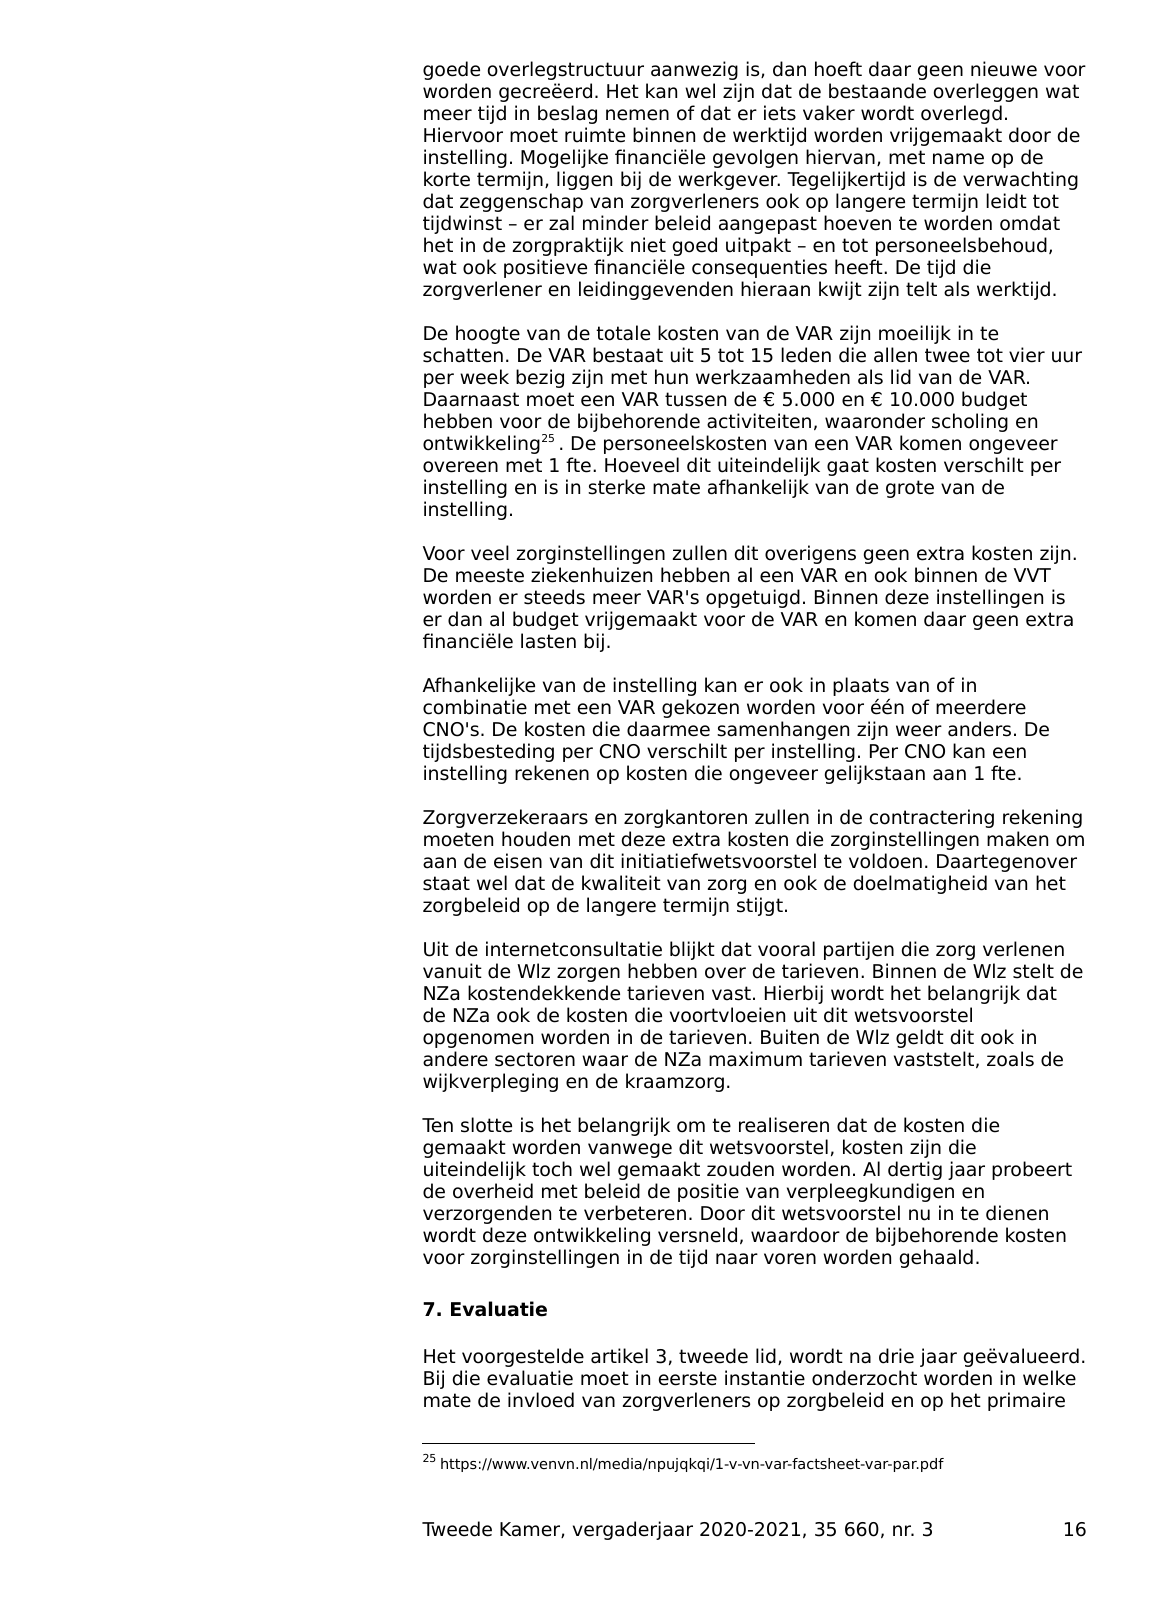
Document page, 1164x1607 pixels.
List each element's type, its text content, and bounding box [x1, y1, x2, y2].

text Voor veel zorginstellingen zullen dit overigens geen extra kosten zijn. De meeste ziekenhuizen hebben al een VAR en ook binnen de VVT worden er steeds meer VAR's opgetuigd. Binnen deze instellingen is er dan al budget vrijgemaakt voor de VAR en komen daar geen extra financiële lasten bij. [422, 543, 1087, 653]
text Het voorgestelde artikel 3, tweede lid, wordt na drie jaar geëvalueerd. Bij die evaluatie moet in eerste instantie onderzocht worden in welke mate de invloed van zorgverleners op zorgbeleid en op het primaire [422, 1346, 1087, 1412]
text Uit de internetconsultatie blijkt dat vooral partijen die zorg verlenen vanuit de Wlz zorgen hebben over de tarieven. Binnen de Wlz stelt de NZa kostendekkende tarieven vast. Hierbij wordt het belangrijk dat de NZa ook de kosten die voortvloeien uit dit wetsvoorstel opgenomen worden in de tarieven. Buiten de Wlz geldt dit ook in andere sectoren waar de NZa maximum tarieven vaststelt, zoals de wijkverpleging en de kraamzorg. [422, 939, 1087, 1093]
text Zorgverzekeraars en zorgkantoren zullen in de contractering rekening moeten houden met deze extra kosten die zorginstellingen maken om aan de eisen van dit initiatiefwetsvoorstel te voldoen. Daartegenover staat wel dat de kwaliteit van zorg en ook de doelmatigheid van het zorgbeleid op de langere termijn stijgt. [422, 807, 1087, 917]
text Afhankelijke van de instelling kan er ook in plaats van of in combinatie met een VAR gekozen worden voor één of meerdere CNO's. De kosten die daarmee samenhangen zijn weer anders. De tijdsbesteding per CNO verschilt per instelling. Per CNO kan een instelling rekenen op kosten die ongeveer gelijkstaan aan 1 fte. [422, 675, 1087, 785]
text goede overlegstructuur aanwezig is, dan hoeft daar geen nieuwe voor worden gecreëerd. Het kan wel zijn dat de bestaande overleggen wat meer tijd in beslag nemen of dat er iets vaker wordt overlegd. Hiervoor moet ruimte binnen de werktijd worden vrijgemaakt door de instelling. Mogelijke financiële gevolgen hiervan, met name op de korte termijn, liggen bij de werkgever. Tegelijkertijd is de verwachting dat zeggenschap van zorgverleners ook op langere termijn leidt tot tijdwinst – er zal minder beleid aangepast hoeven te worden omdat het in de zorgpraktijk niet goed uitpakt – en tot personeelsbehoud, wat ook positieve financiële consequenties heeft. De tijd die zorgverlener en leidinggevenden hieraan kwijt zijn telt als werktijd. [422, 59, 1087, 301]
text https://www.venvn.nl/media/npujqkqi/1-v-vn-var-factsheet-var-par.pdf [422, 1452, 1087, 1474]
subtitle 7. Evaluatie [422, 1299, 1087, 1321]
text Ten slotte is het belangrijk om te realiseren dat de kosten die gemaakt worden vanwege dit wetsvoorstel, kosten zijn die uiteindelijk toch wel gemaakt zouden worden. Al dertig jaar probeert de overheid met beleid de positie van verpleegkundigen en verzorgenden te verbeteren. Door dit wetsvoorstel nu in te dienen wordt deze ontwikkeling versneld, waardoor de bijbehorende kosten voor zorginstellingen in de tijd naar voren worden gehaald. [422, 1115, 1087, 1269]
text De hoogte van de totale kosten van de VAR zijn moeilijk in te schatten. De VAR bestaat uit 5 tot 15 leden die allen twee tot vier uur per week bezig zijn met hun werkzaamheden als lid van de VAR. Daarnaast moet een VAR tussen de € 5.000 en € 10.000 budget hebben voor de bijbehorende activiteiten, waaronder scholing en ontwikkeling. De personeelskosten van een VAR komen ongeveer overeen met 1 fte. Hoeveel dit uiteindelijk gaat kosten verschilt per instelling en is in sterke mate afhankelijk van de grote van de instelling. [422, 323, 1087, 521]
